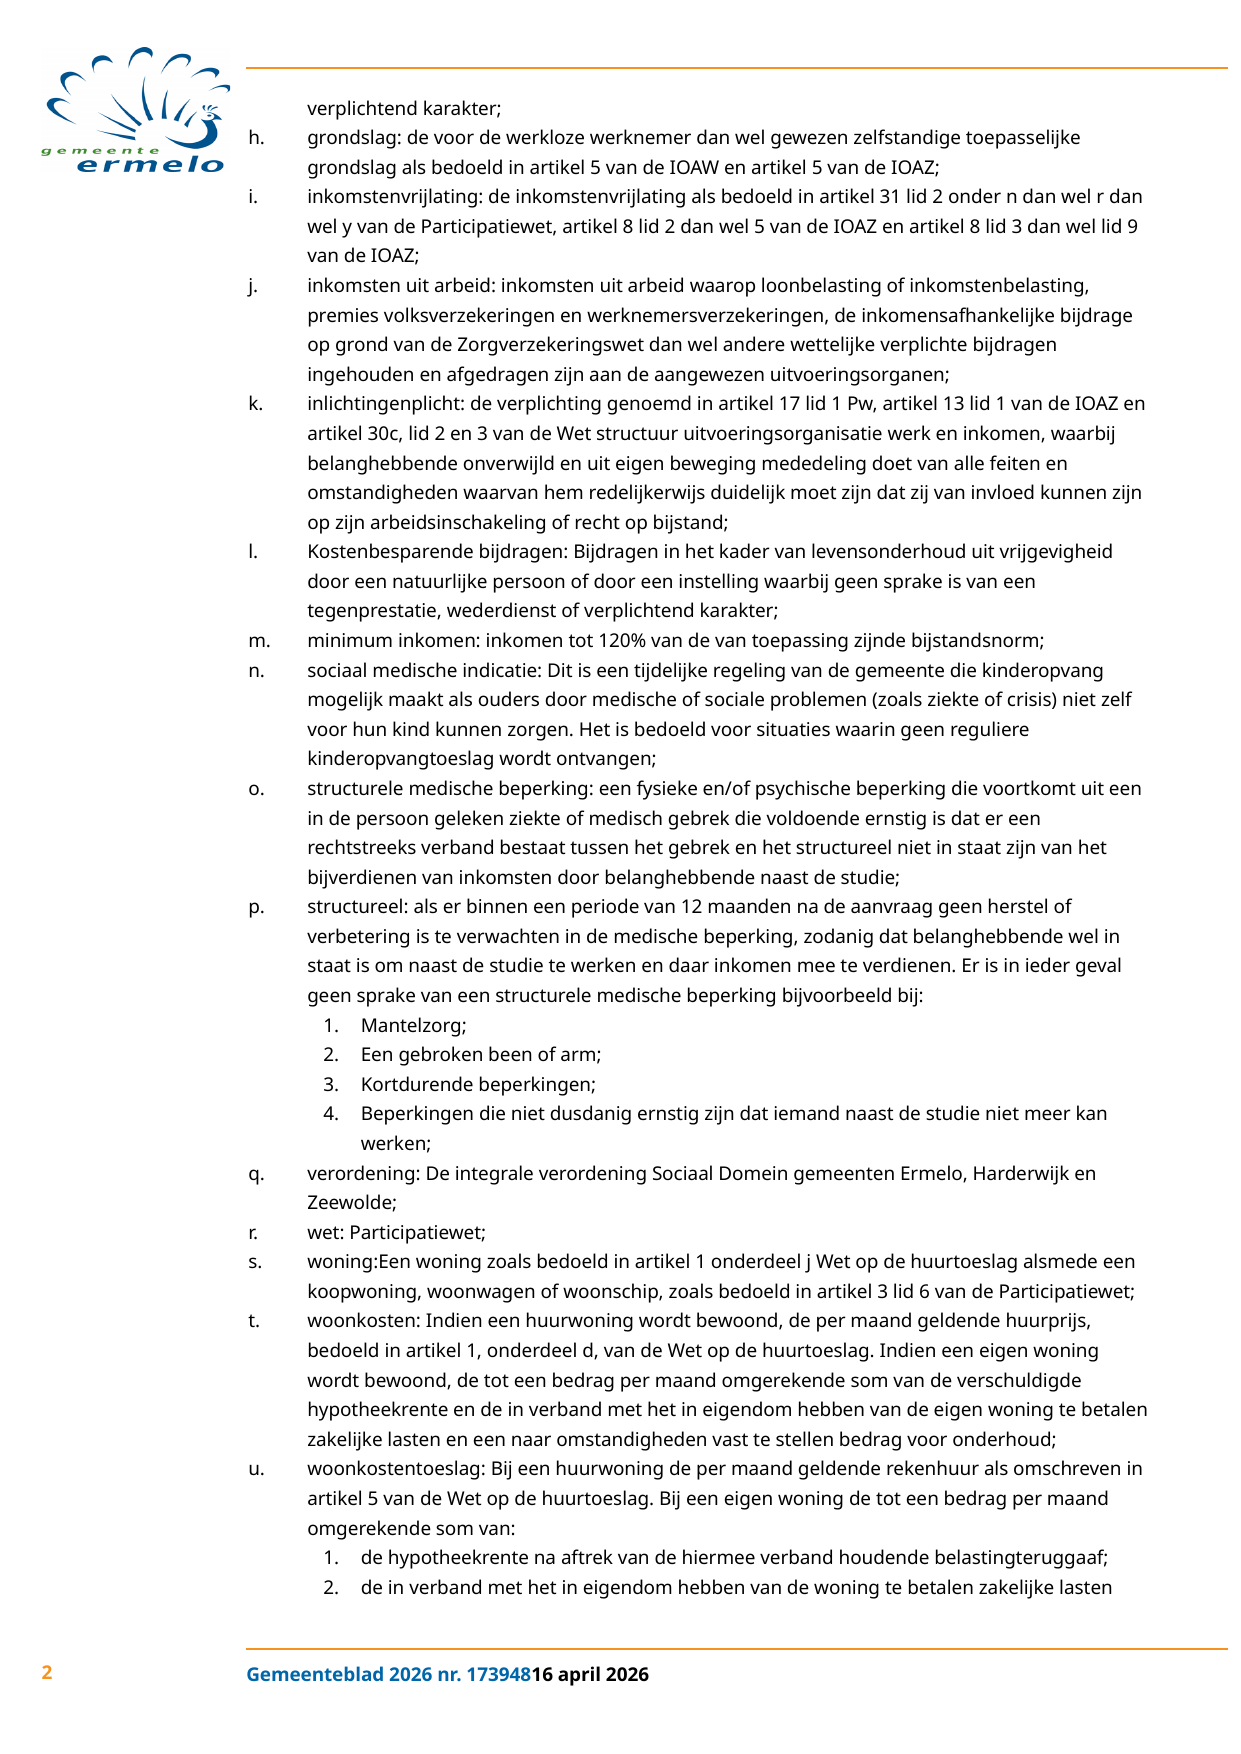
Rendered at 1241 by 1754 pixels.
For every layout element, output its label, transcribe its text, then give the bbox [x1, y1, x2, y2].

list wet: Participatiewet; [248, 1219, 1152, 1245]
list Kostenbesparende bijdragen: Bijdragen in het kader van levensonderhoud uit vrijgevigheid door een natuurlijke persoon of door een instelling waarbij geen sprake is van een tegenprestatie, wederdienst of verplichtend karakter; [248, 538, 1152, 623]
list de in verband met het in eigendom hebben van de woning te betalen zakelijke lasten [323, 1574, 1152, 1600]
list Een gebroken been of arm; [323, 1041, 1152, 1067]
list Kortdurende beperkingen; [323, 1071, 1152, 1097]
list Mantelzorg; [323, 1012, 1152, 1038]
list structurele medische beperking: een fysieke en/of psychische beperking die voortkomt uit een in de persoon geleken ziekte of medisch gebrek die voldoende ernstig is dat er een rechtstreeks verband bestaat tussen het gebrek en het structureel niet in staat zijn van het bijverdienen van inkomsten door belanghebbende naast de studie; [248, 775, 1152, 890]
list inlichtingenplicht: de verplichting genoemd in artikel 17 lid 1 Pw, artikel 13 lid 1 van de IOAZ en artikel 30c, lid 2 en 3 van de Wet structuur uitvoeringsorganisatie werk en inkomen, waarbij belanghebbende onverwijld en uit eigen beweging mededeling doet van alle feiten en omstandigheden waarvan hem redelijkerwijs duidelijk moet zijn dat zij van invloed kunnen zijn op zijn arbeidsinschakeling of recht op bijstand; [248, 391, 1152, 535]
list grondslag: de voor de werkloze werknemer dan wel gewezen zelfstandige toepasselijke grondslag als bedoeld in artikel 5 van de IOAW en artikel 5 van de IOAZ; [248, 124, 1152, 180]
list woning:Een woning zoals bedoeld in artikel 1 onderdeel j Wet op de huurtoeslag alsmede een koopwoning, woonwagen of woonschip, zoals bedoeld in artikel 3 lid 6 van de Participatiewet; [248, 1248, 1152, 1304]
list inkomsten uit arbeid: inkomsten uit arbeid waarop loonbelasting of inkomstenbelasting, premies volksverzekeringen en werknemersverzekeringen, de inkomensafhankelijke bijdrage op grond van de Zorgverzekeringswet dan wel andere wettelijke verplichte bijdragen ingehouden en afgedragen zijn aan de aangewezen uitvoeringsorganen; [248, 272, 1152, 387]
list minimum inkomen: inkomen tot 120% van de van toepassing zijnde bijstandsnorm; [248, 627, 1152, 653]
list inkomstenvrijlating: de inkomstenvrijlating als bedoeld in artikel 31 lid 2 onder n dan wel r dan wel y van de Participatiewet, artikel 8 lid 2 dan wel 5 van de IOAZ en artikel 8 lid 3 dan wel lid 9 van de IOAZ; [248, 183, 1152, 268]
list structureel: als er binnen een periode van 12 maanden na de aanvraag geen herstel of verbetering is te verwachten in de medische beperking, zodanig dat belanghebbende wel in staat is om naast de studie te werken en daar inkomen mee te verdienen. Er is in ieder geval geen sprake van een structurele medische beperking bijvoorbeeld bij: [248, 893, 1152, 1008]
list de hypotheekrente na aftrek van de hiermee verband houdende belastingteruggaaf; [323, 1544, 1152, 1570]
list verordening: De integrale verordening Sociaal Domein gemeenten Ermelo, Harderwijk en Zeewolde; [248, 1160, 1152, 1215]
list woonkosten: Indien een huurwoning wordt bewoond, de per maand geldende huurprijs, bedoeld in artikel 1, onderdeel d, van de Wet op de huurtoeslag. Indien een eigen woning wordt bewoond, de tot een bedrag per maand omgerekende som van de verschuldigde hypotheekrente en de in verband met het in eigendom hebben van de eigen woning te betalen zakelijke lasten en een naar omstandigheden vast te stellen bedrag voor onderhoud; [248, 1308, 1152, 1452]
list woonkostentoeslag: Bij een huurwoning de per maand geldende rekenhuur als omschreven in artikel 5 van de Wet op de huurtoeslag. Bij een eigen woning de tot een bedrag per maand omgerekende som van: [248, 1456, 1152, 1541]
list Beperkingen die niet dusdanig ernstig zijn dat iemand naast de studie niet meer kan werken; [323, 1101, 1152, 1156]
list verplichtend karakter; [248, 95, 1152, 121]
list sociaal medische indicatie: Dit is een tijdelijke regeling van de gemeente die kinderopvang mogelijk maakt als ouders door medische of sociale problemen (zoals ziekte of crisis) niet zelf voor hun kind kunnen zorgen. Het is bedoeld voor situaties waarin geen reguliere kinderopvangtoeslag wordt ontvangen; [248, 657, 1152, 771]
picture [41, 47, 231, 172]
